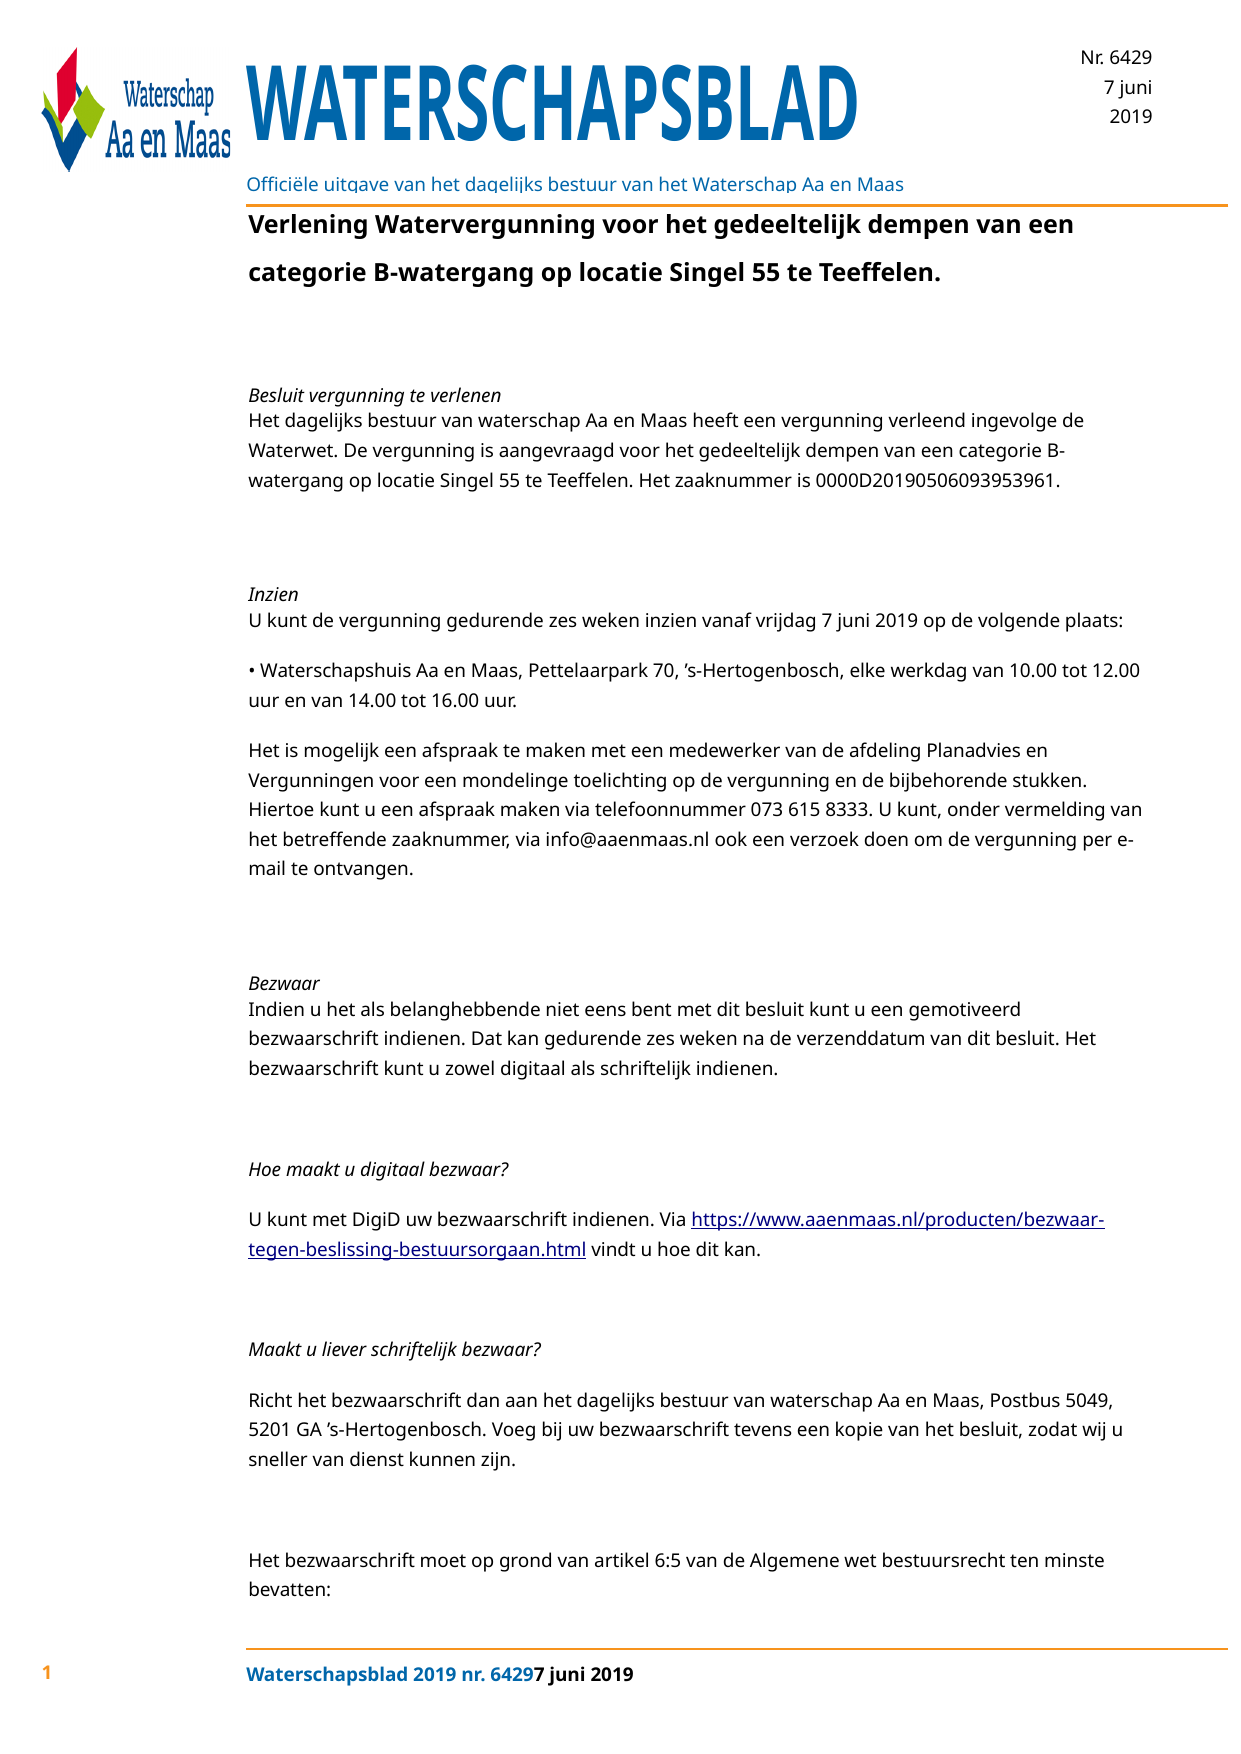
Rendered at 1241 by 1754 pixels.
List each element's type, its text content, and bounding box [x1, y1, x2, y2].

text Maakt u liever schriftelijk bezwaar? [248, 1337, 1152, 1362]
text Besluit vergunning te verlenen [248, 382, 1152, 408]
text U kunt de vergunning gedurende zes weken inzien vanaf vrijdag 7 juni 2019 op de volgende plaats: [248, 607, 1152, 633]
text Het is mogelijk een afspraak te maken met een medewerker van de afdeling Planadvies en Vergunningen voor een mondelinge toelichting op de vergunning en de bijbehorende stukken. Hiertoe kunt u een afspraak maken via telefoonnummer 073 615 8333. U kunt, onder vermelding van het betreffende zaaknummer, via info@aaenmaas.nl ook een verzoek doen om de vergunning per e-mail te ontvangen. [248, 737, 1152, 881]
text • Waterschapshuis Aa en Maas, Pettelaarpark 70, ’s-Hertogenbosch, elke werkdag van 10.00 tot 12.00 uur en van 14.00 tot 16.00 uur. [248, 657, 1152, 713]
text Bezwaar [248, 970, 1152, 996]
text Inzien [248, 581, 1152, 607]
text Het bezwaarschrift moet op grond van artikel 6:5 van de Algemene wet bestuursrecht ten minste bevatten: [248, 1547, 1152, 1602]
picture [41, 47, 231, 172]
text Indien u het als belanghebbende niet eens bent met dit besluit kunt u een gemotiveerd bezwaarschrift indienen. Dat kan gedurende zes weken na de verzenddatum van dit besluit. Het bezwaarschrift kunt u zowel digitaal als schriftelijk indienen. [248, 996, 1152, 1081]
text Hoe maakt u digitaal bezwaar? [248, 1156, 1152, 1181]
text U kunt met DigiD uw bezwaarschrift indienen. Via https://www.aaenmaas.nl/producten/bezwaar-tegen-beslissing-bestuursorgaan.html vindt u hoe dit kan. [248, 1206, 1152, 1261]
text Het dagelijks bestuur van waterschap Aa en Maas heeft een vergunning verleend ingevolge de Waterwet. De vergunning is aangevraagd voor het gedeeltelijk dempen van een categorie B-watergang op locatie Singel 55 te Teeffelen. Het zaaknummer is 0000D20190506093953961. [248, 408, 1152, 492]
text Verlening Watervergunning voor het gedeeltelijk dempen van een categorie B-watergang op locatie Singel 55 te Teeffelen. [248, 207, 1152, 288]
text Richt het bezwaarschrift dan aan het dagelijks bestuur van waterschap Aa en Maas, Postbus 5049, 5201 GA ’s-Hertogenbosch. Voeg bij uw bezwaarschrift tevens een kopie van het besluit, zodat wij u sneller van dienst kunnen zijn. [248, 1387, 1152, 1472]
